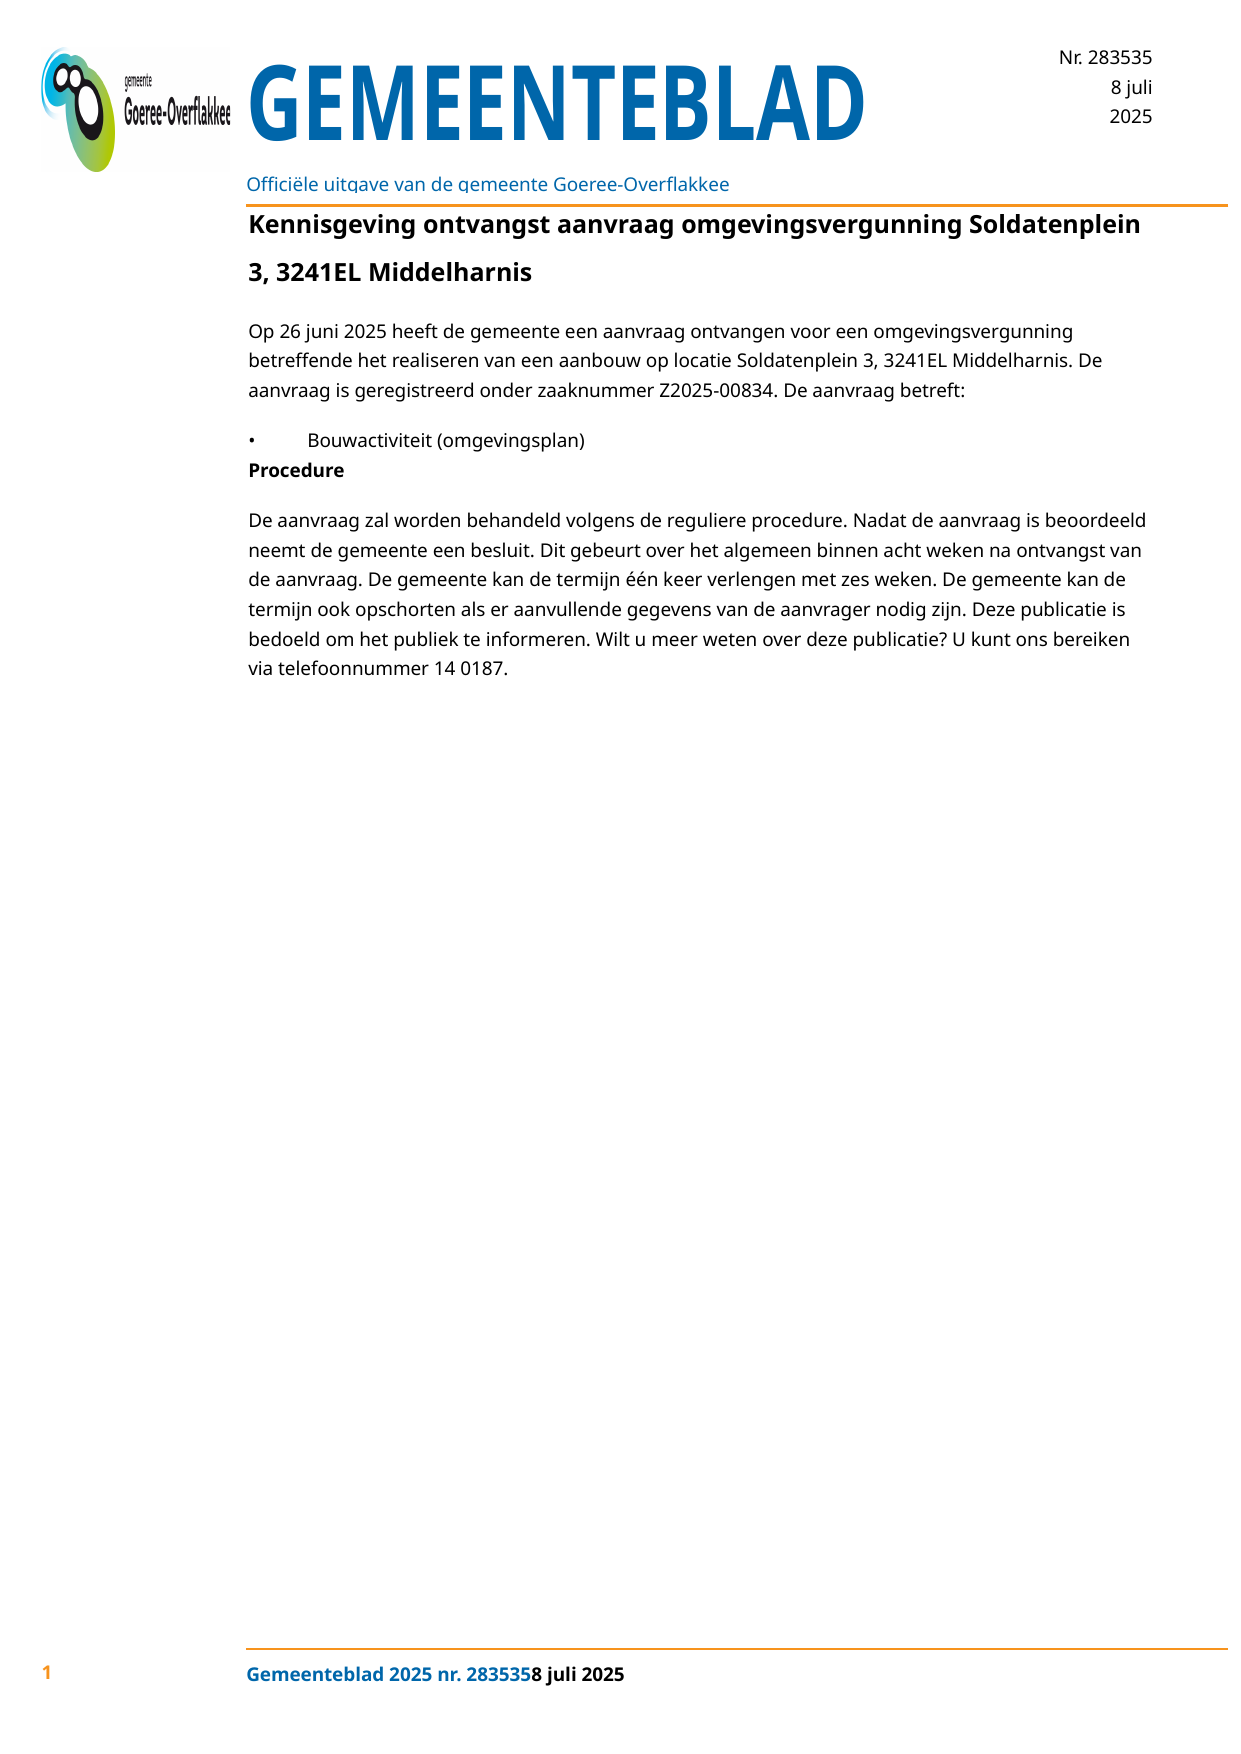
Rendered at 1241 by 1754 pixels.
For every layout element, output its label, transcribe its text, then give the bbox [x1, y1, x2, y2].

picture [41, 47, 231, 172]
text Procedure [248, 457, 1152, 483]
text De aanvraag zal worden behandeld volgens de reguliere procedure. Nadat de aanvraag is beoordeeld neemt de gemeente een besluit. Dit gebeurt over het algemeen binnen acht weken na ontvangst van de aanvraag. De gemeente kan de termijn één keer verlengen met zes weken. De gemeente kan de termijn ook opschorten als er aanvullende gegevens van de aanvrager nodig zijn. Deze publicatie is bedoeld om het publiek te informeren. Wilt u meer weten over deze publicatie? U kunt ons bereiken via telefoonnummer 14 0187. [248, 507, 1152, 681]
text Op 26 juni 2025 heeft de gemeente een aanvraag ontvangen voor een omgevingsvergunning betreffende het realiseren van een aanbouw op locatie Soldatenplein 3, 3241EL Middelharnis. De aanvraag is geregistreerd onder zaaknummer Z2025-00834. De aanvraag betreft: [248, 318, 1152, 403]
text Kennisgeving ontvangst aanvraag omgevingsvergunning Soldatenplein 3, 3241EL Middelharnis [248, 207, 1152, 288]
list Bouwactiviteit (omgevingsplan) [248, 427, 1152, 453]
